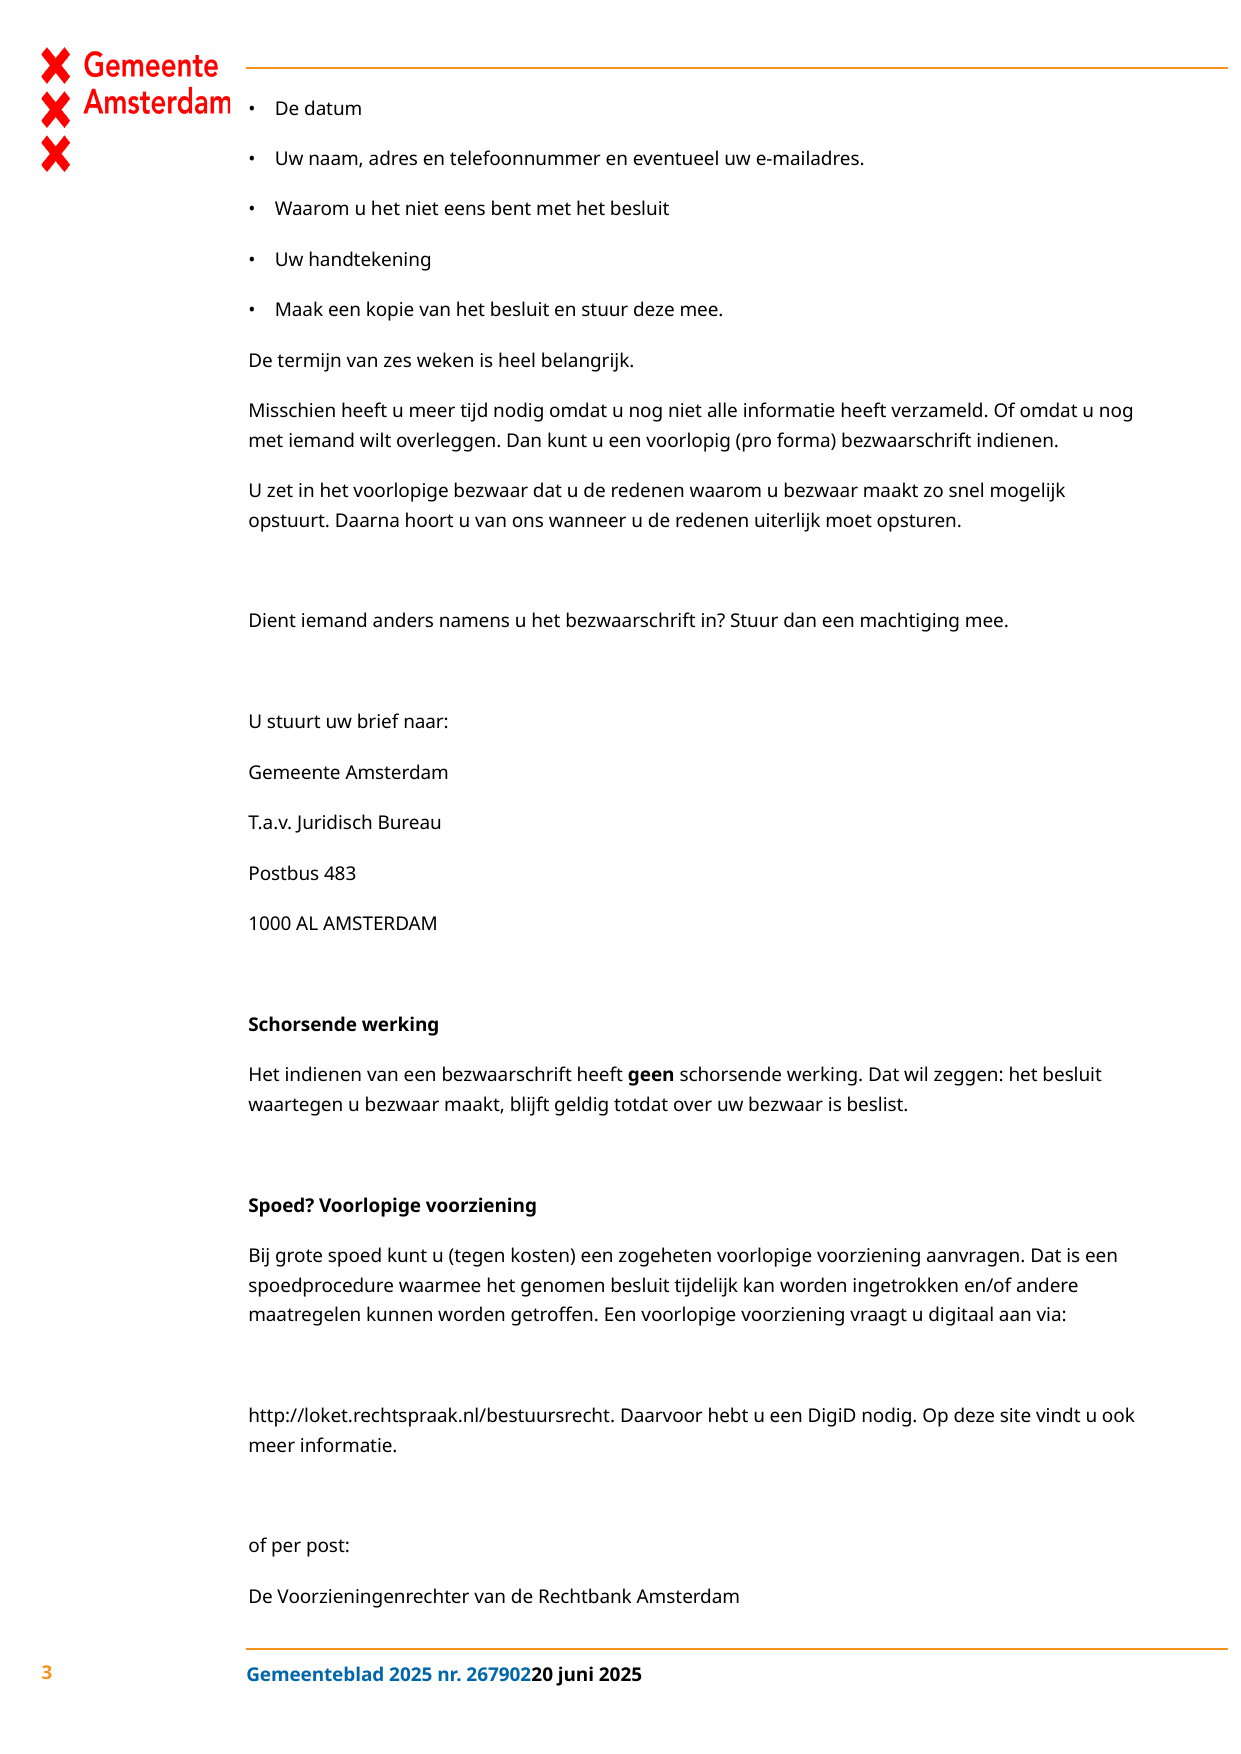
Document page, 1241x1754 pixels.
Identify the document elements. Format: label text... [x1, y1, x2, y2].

text U zet in het voorlopige bezwaar dat u de redenen waarom u bezwaar maakt zo snel mogelijk opstuurt. Daarna hoort u van ons wanneer u de redenen uiterlijk moet opsturen. [248, 477, 1152, 533]
text Schorsende werking [248, 1011, 1152, 1037]
text De termijn van zes weken is heel belangrijk. [248, 347, 1152, 373]
text Bij grote spoed kunt u (tegen kosten) een zogeheten voorlopige voorziening aanvragen. Dat is een spoedprocedure waarmee het genomen besluit tijdelijk kan worden ingetrokken en/of andere maatregelen kunnen worden getroffen. Een voorlopige voorziening vraagt u digitaal aan via: [248, 1242, 1152, 1327]
text • Maak een kopie van het besluit en stuur deze mee. [248, 296, 1152, 322]
text 1000 AL AMSTERDAM [248, 910, 1152, 936]
picture [41, 47, 231, 172]
text De Voorzieningenrechter van de Rechtbank Amsterdam [248, 1583, 1152, 1609]
text Misschien heeft u meer tijd nodig omdat u nog niet alle informatie heeft verzameld. Of omdat u nog met iemand wilt overleggen. Dan kunt u een voorlopig (pro forma) bezwaarschrift indienen. [248, 397, 1152, 453]
text • Uw handtekening [248, 246, 1152, 272]
text Het indienen van een bezwaarschrift heeft geen schorsende werking. Dat wil zeggen: het besluit waartegen u bezwaar maakt, blijft geldig totdat over uw bezwaar is beslist. [248, 1061, 1152, 1117]
text of per post: [248, 1533, 1152, 1558]
text U stuurt uw brief naar: [248, 708, 1152, 734]
text Gemeente Amsterdam [248, 759, 1152, 785]
text Spoed? Voorlopige voorziening [248, 1192, 1152, 1218]
text • De datum [248, 95, 1152, 121]
text T.a.v. Juridisch Bureau [248, 809, 1152, 835]
text Dient iemand anders namens u het bezwaarschrift in? Stuur dan een machtiging mee. [248, 608, 1152, 633]
text Postbus 483 [248, 860, 1152, 886]
text http://loket.rechtspraak.nl/bestuursrecht. Daarvoor hebt u een DigiD nodig. Op deze site vindt u ook meer informatie. [248, 1402, 1152, 1458]
text • Waarom u het niet eens bent met het besluit [248, 196, 1152, 221]
text • Uw naam, adres en telefoonnummer en eventueel uw e-mailadres. [248, 145, 1152, 171]
